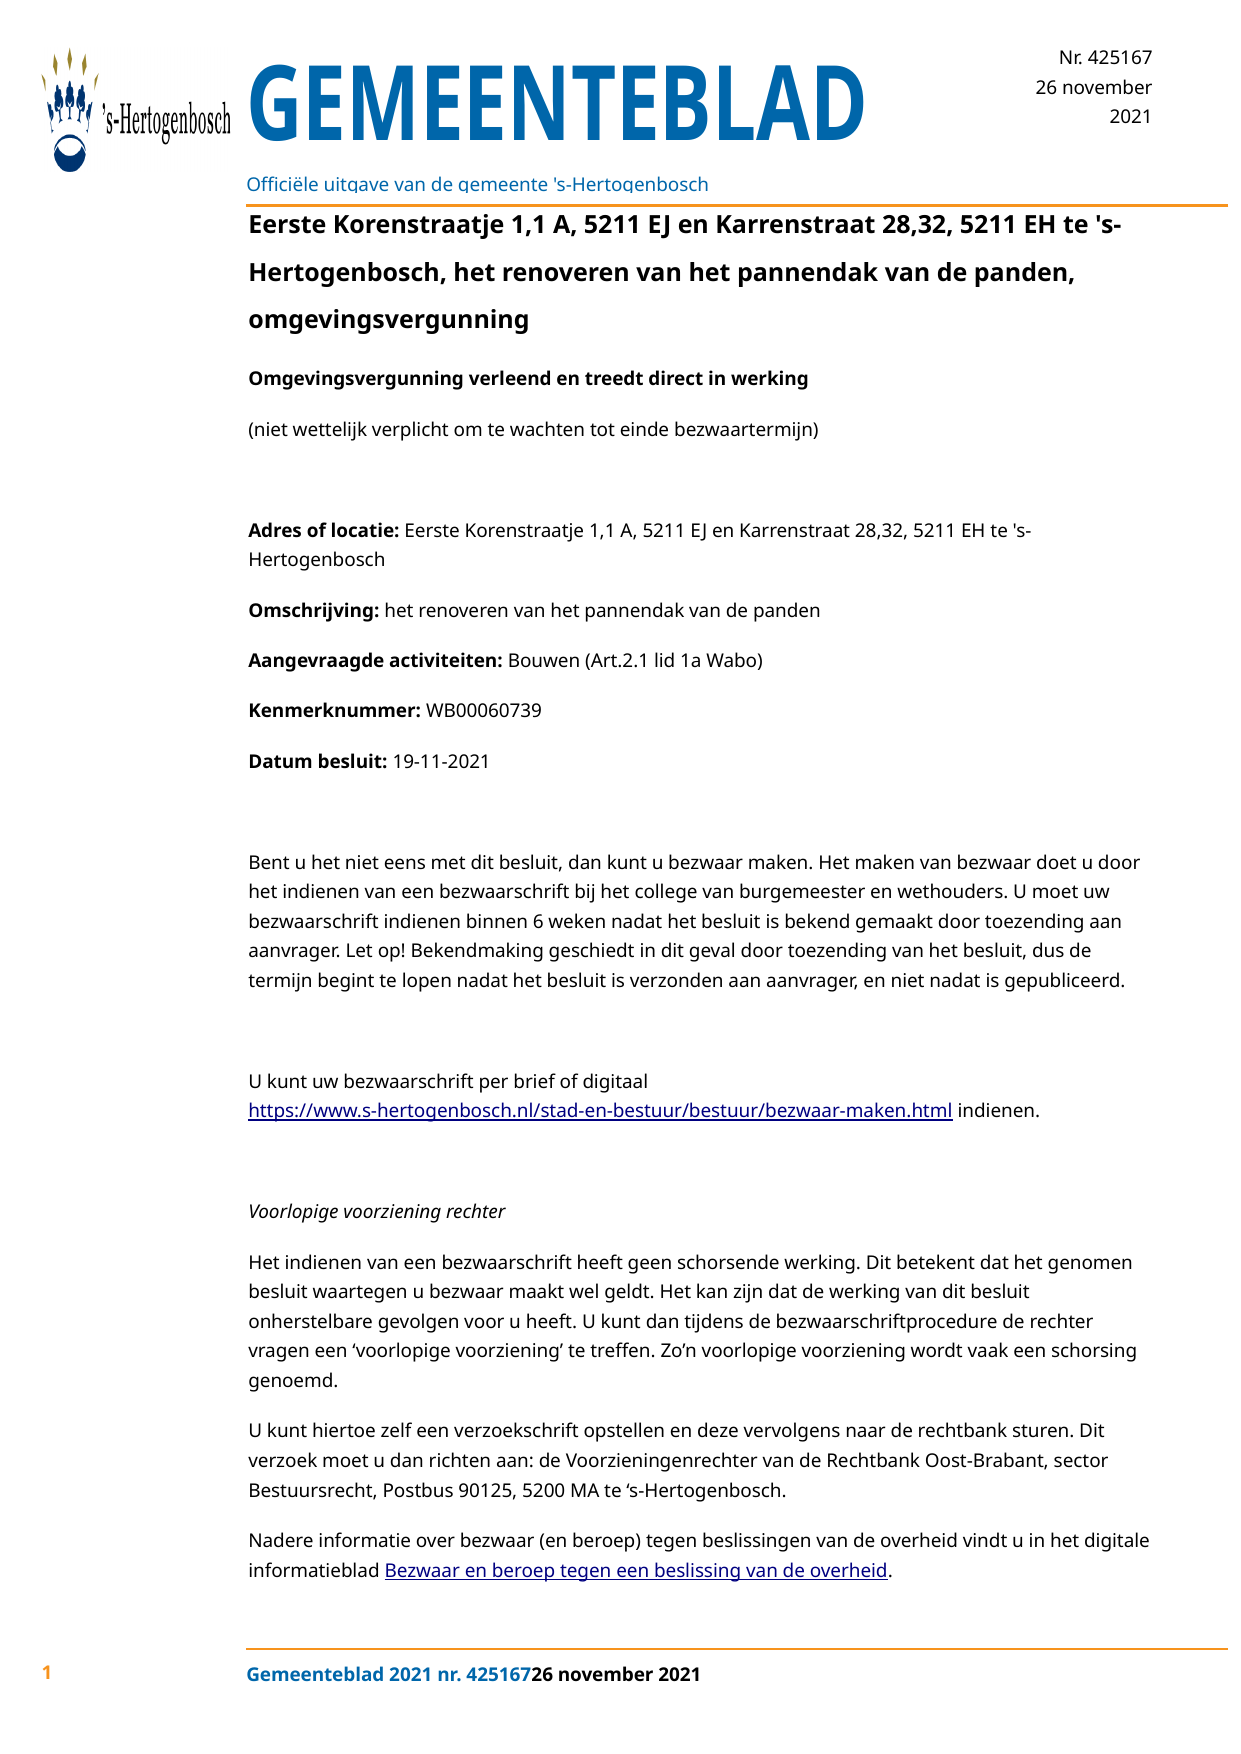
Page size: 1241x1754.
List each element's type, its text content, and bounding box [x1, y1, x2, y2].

text U kunt hiertoe zelf een verzoekschrift opstellen en deze vervolgens naar de rechtbank sturen. Dit verzoek moet u dan richten aan: de Voorzieningenrechter van de Rechtbank Oost-Brabant, sector Bestuursrecht, Postbus 90125, 5200 MA te ‘s-Hertogenbosch. [248, 1418, 1152, 1502]
text Omschrijving: het renoveren van het pannendak van de panden [248, 597, 1152, 622]
text Datum besluit: 19-11-2021 [248, 748, 1152, 774]
text Omgevingsvergunning verleend en treedt direct in werking [248, 366, 1152, 391]
text U kunt uw bezwaarschrift per brief of digitaal https://www.s-hertogenbosch.nl/stad-en-bestuur/bestuur/bezwaar-maken.html indienen. [248, 1068, 1152, 1123]
text Kenmerknummer: WB00060739 [248, 698, 1152, 723]
text Het indienen van een bezwaarschrift heeft geen schorsende werking. Dit betekent dat het genomen besluit waartegen u bezwaar maakt wel geldt. Het kan zijn dat de werking van dit besluit onherstelbare gevolgen voor u heeft. U kunt dan tijdens de bezwaarschriftprocedure de rechter vragen een ‘voorlopige voorziening’ te treffen. Zo’n voorlopige voorziening wordt vaak een schorsing genoemd. [248, 1249, 1152, 1393]
text Adres of locatie: Eerste Korenstraatje 1,1 A, 5211 EJ en Karrenstraat 28,32, 5211 EH te 's-Hertogenbosch [248, 517, 1152, 572]
text Bent u het niet eens met dit besluit, dan kunt u bezwaar maken. Het maken van bezwaar doet u door het indienen van een bezwaarschrift bij het college van burgemeester en wethouders. U moet uw bezwaarschrift indienen binnen 6 weken nadat het besluit is bekend gemaakt door toezending aan aanvrager. Let op! Bekendmaking geschiedt in dit geval door toezending van het besluit, dus de termijn begint te lopen nadat het besluit is verzonden aan aanvrager, en niet nadat is gepubliceerd. [248, 849, 1152, 993]
text Voorlopige voorziening rechter [248, 1198, 1152, 1224]
text Aangevraagde activiteiten: Bouwen (Art.2.1 lid 1a Wabo) [248, 647, 1152, 673]
text (niet wettelijk verplicht om te wachten tot einde bezwaartermijn) [248, 416, 1152, 442]
picture [41, 47, 231, 172]
text Eerste Korenstraatje 1,1 A, 5211 EJ en Karrenstraat 28,32, 5211 EH te 's-Hertogenbosch, het renoveren van het pannendak van de panden, omgevingsvergunning [248, 207, 1152, 336]
text Nadere informatie over bezwaar (en beroep) tegen beslissingen van de overheid vindt u in het digitale informatieblad Bezwaar en beroep tegen een beslissing van de overheid. [248, 1527, 1152, 1582]
